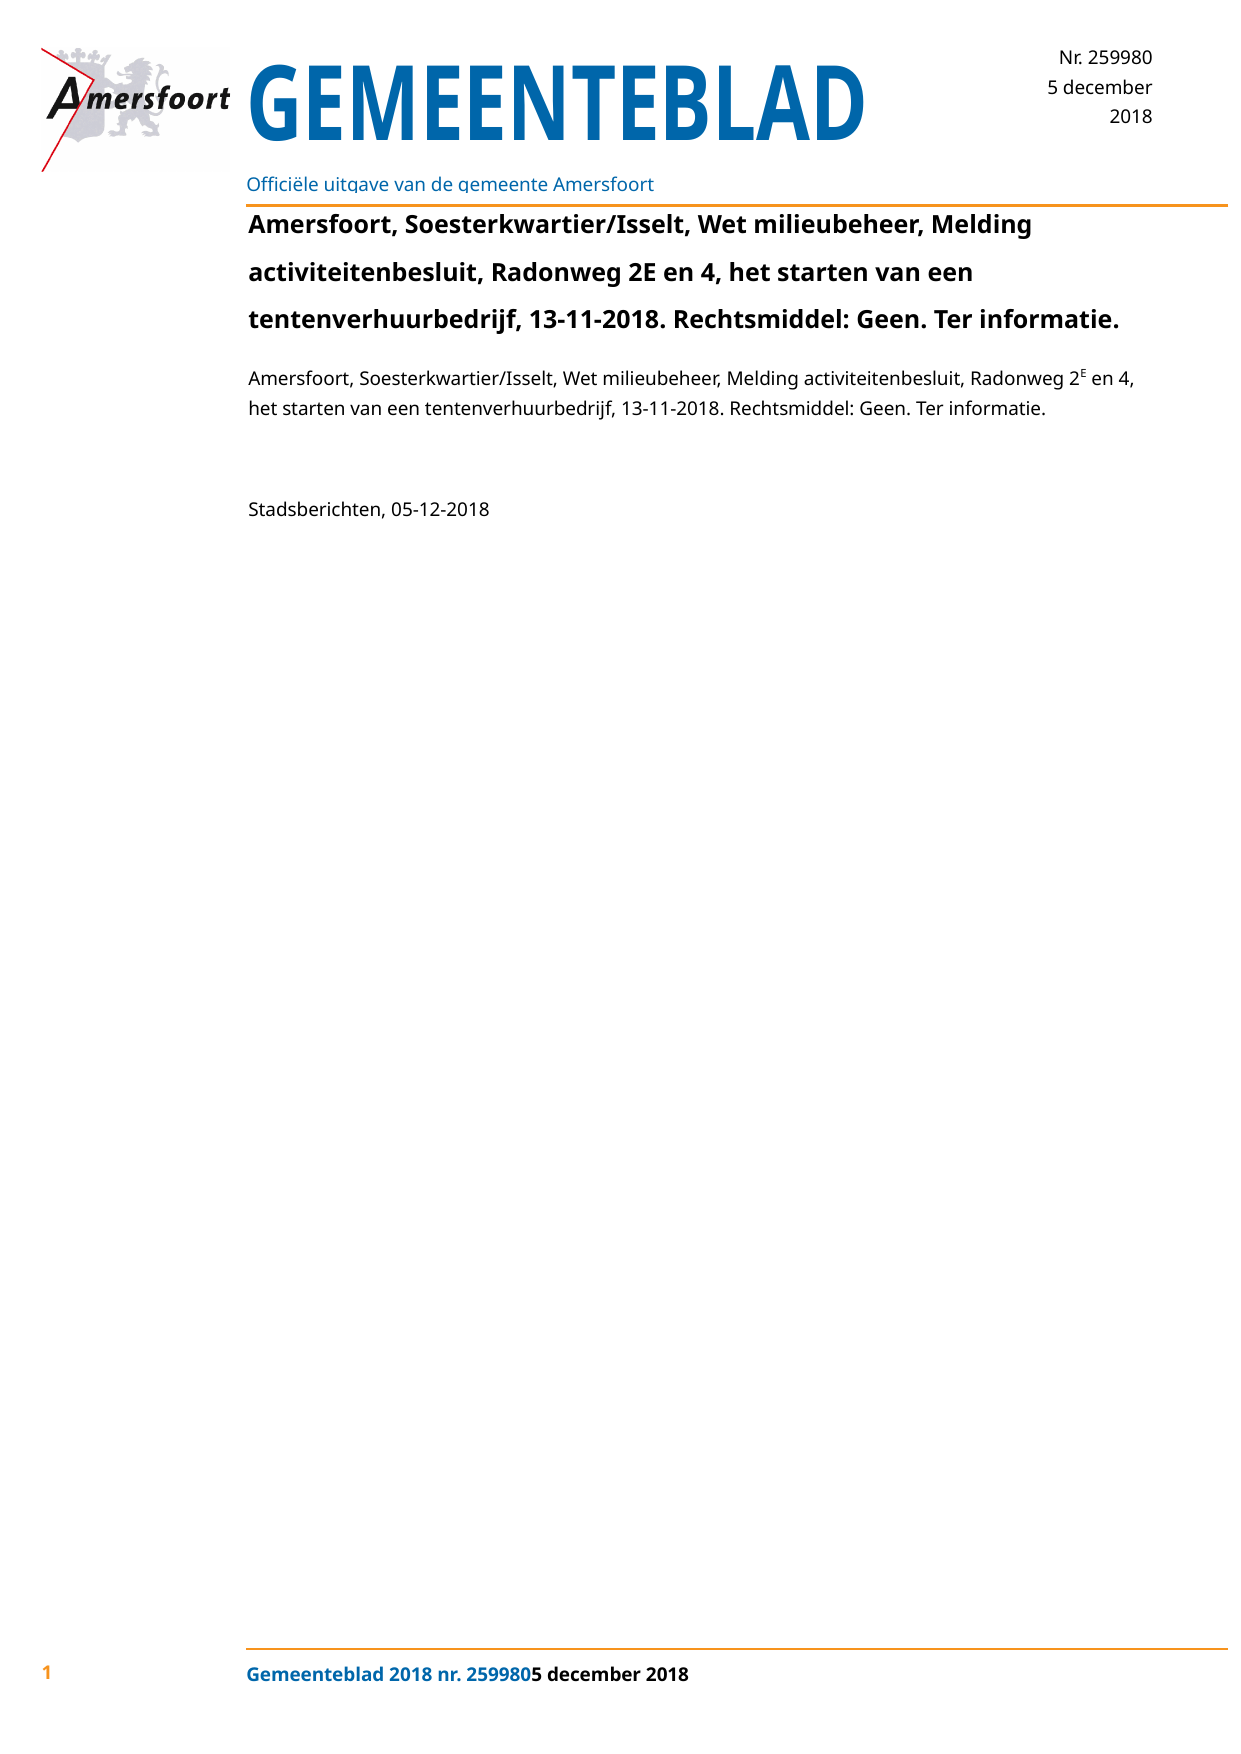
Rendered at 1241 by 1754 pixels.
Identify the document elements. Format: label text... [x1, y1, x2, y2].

picture [41, 47, 231, 172]
text Amersfoort, Soesterkwartier/Isselt, Wet milieubeheer, Melding activiteitenbesluit, Radonweg 2E en 4, het starten van een tentenverhuurbedrijf, 13-11-2018. Rechtsmiddel: Geen. Ter informatie. [248, 207, 1152, 336]
text Amersfoort, Soesterkwartier/Isselt, Wet milieubeheer, Melding activiteitenbesluit, Radonweg 2E en 4, het starten van een tentenverhuurbedrijf, 13-11-2018. Rechtsmiddel: Geen. Ter informatie. [248, 366, 1152, 421]
text Stadsberichten, 05-12-2018 [248, 496, 1152, 522]
